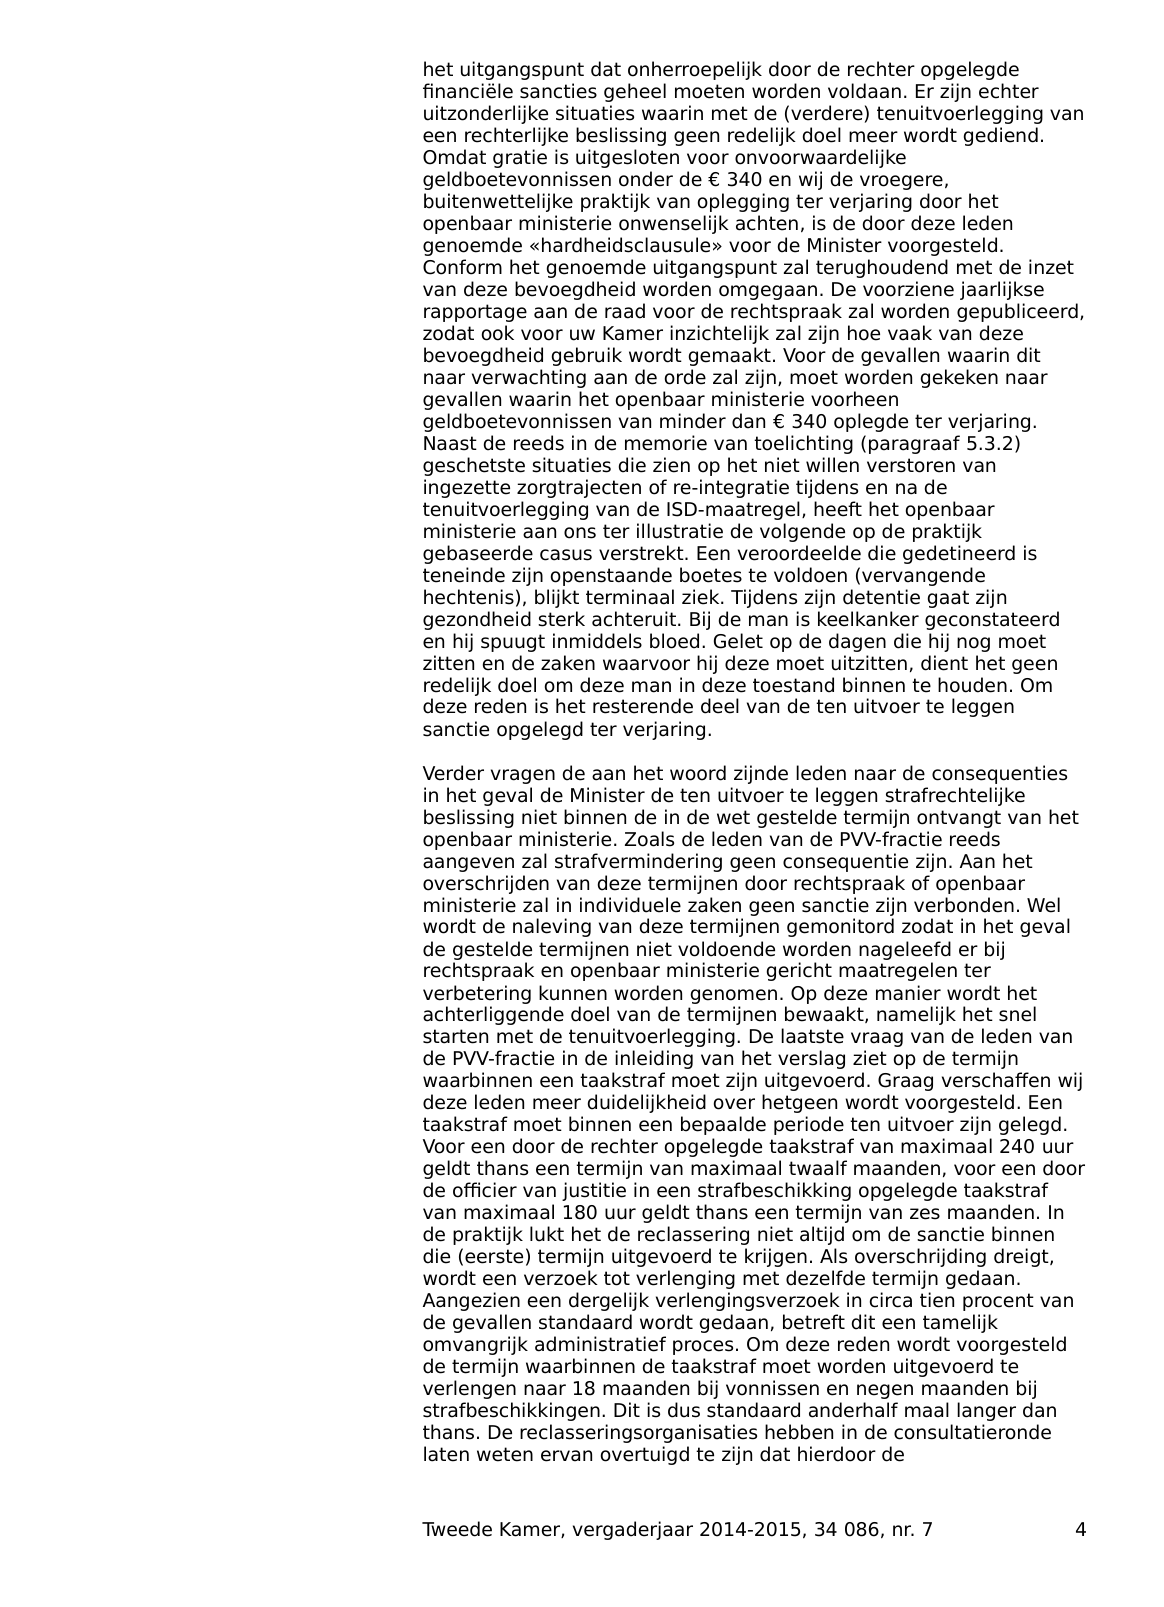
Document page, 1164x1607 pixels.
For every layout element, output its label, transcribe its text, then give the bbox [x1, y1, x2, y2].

text Verder vragen de aan het woord zijnde leden naar de consequenties in het geval de Minister de ten uitvoer te leggen strafrechtelijke beslissing niet binnen de in de wet gestelde termijn ontvangt van het openbaar ministerie. Zoals de leden van de PVV-fractie reeds aangeven zal strafvermindering geen consequentie zijn. Aan het overschrijden van deze termijnen door rechtspraak of openbaar ministerie zal in individuele zaken geen sanctie zijn verbonden. Wel wordt de naleving van deze termijnen gemonitord zodat in het geval de gestelde termijnen niet voldoende worden nageleefd er bij rechtspraak en openbaar ministerie gericht maatregelen ter verbetering kunnen worden genomen. Op deze manier wordt het achterliggende doel van de termijnen bewaakt, namelijk het snel starten met de tenuitvoerlegging. De laatste vraag van de leden van de PVV-fractie in de inleiding van het verslag ziet op de termijn waarbinnen een taakstraf moet zijn uitgevoerd. Graag verschaffen wij deze leden meer duidelijkheid over hetgeen wordt voorgesteld. Een taakstraf moet binnen een bepaalde periode ten uitvoer zijn gelegd. Voor een door de rechter opgelegde taakstraf van maximaal 240 uur geldt thans een termijn van maximaal twaalf maanden, voor een door de officier van justitie in een strafbeschikking opgelegde taakstraf van maximaal 180 uur geldt thans een termijn van zes maanden. In de praktijk lukt het de reclassering niet altijd om de sanctie binnen die (eerste) termijn uitgevoerd te krijgen. Als overschrijding dreigt, wordt een verzoek tot verlenging met dezelfde termijn gedaan. Aangezien een dergelijk verlengingsverzoek in circa tien procent van de gevallen standaard wordt gedaan, betreft dit een tamelijk omvangrijk administratief proces. Om deze reden wordt voorgesteld de termijn waarbinnen de taakstraf moet worden uitgevoerd te verlengen naar 18 maanden bij vonnissen en negen maanden bij strafbeschikkingen. Dit is dus standaard anderhalf maal langer dan thans. De reclasseringsorganisaties hebben in de consultatieronde laten weten ervan overtuigd te zijn dat hierdoor de [422, 763, 1087, 1466]
text het uitgangspunt dat onherroepelijk door de rechter opgelegde financiële sancties geheel moeten worden voldaan. Er zijn echter uitzonderlijke situaties waarin met de (verdere) tenuitvoerlegging van een rechterlijke beslissing geen redelijk doel meer wordt gediend. Omdat gratie is uitgesloten voor onvoorwaardelijke geldboetevonnissen onder de € 340 en wij de vroegere, buitenwettelijke praktijk van oplegging ter verjaring door het openbaar ministerie onwenselijk achten, is de door deze leden genoemde «hardheidsclausule» voor de Minister voorgesteld. Conform het genoemde uitgangspunt zal terughoudend met de inzet van deze bevoegdheid worden omgegaan. De voorziene jaarlijkse rapportage aan de raad voor de rechtspraak zal worden gepubliceerd, zodat ook voor uw Kamer inzichtelijk zal zijn hoe vaak van deze bevoegdheid gebruik wordt gemaakt. Voor de gevallen waarin dit naar verwachting aan de orde zal zijn, moet worden gekeken naar gevallen waarin het openbaar ministerie voorheen geldboetevonnissen van minder dan € 340 oplegde ter verjaring. Naast de reeds in de memorie van toelichting (paragraaf 5.3.2) geschetste situaties die zien op het niet willen verstoren van ingezette zorgtrajecten of re-integratie tijdens en na de tenuitvoerlegging van de ISD-maatregel, heeft het openbaar ministerie aan ons ter illustratie de volgende op de praktijk gebaseerde casus verstrekt. Een veroordeelde die gedetineerd is teneinde zijn openstaande boetes te voldoen (vervangende hechtenis), blijkt terminaal ziek. Tijdens zijn detentie gaat zijn gezondheid sterk achteruit. Bij de man is keelkanker geconstateerd en hij spuugt inmiddels bloed. Gelet op de dagen die hij nog moet zitten en de zaken waarvoor hij deze moet uitzitten, dient het geen redelijk doel om deze man in deze toestand binnen te houden. Om deze reden is het resterende deel van de ten uitvoer te leggen sanctie opgelegd ter verjaring. [422, 59, 1087, 740]
